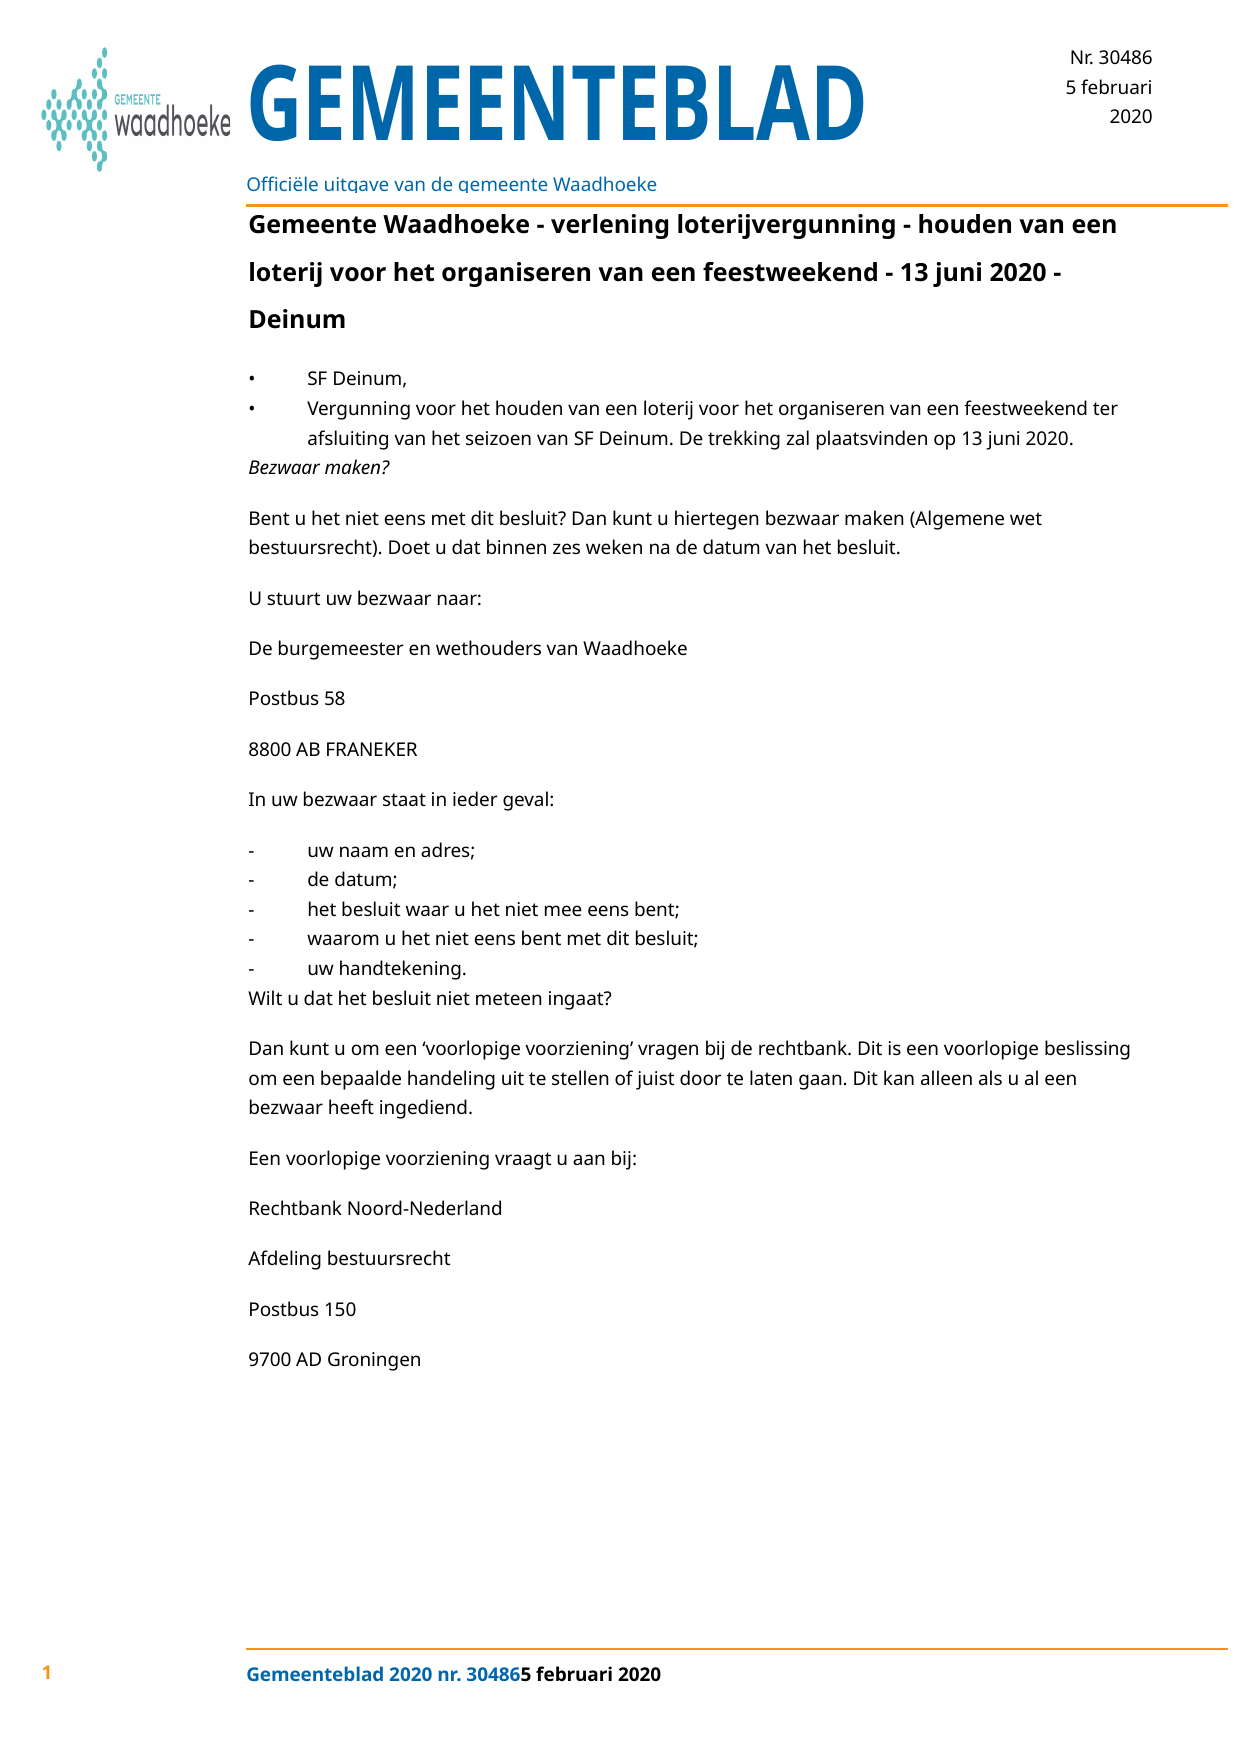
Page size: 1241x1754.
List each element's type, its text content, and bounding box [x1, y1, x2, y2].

list uw handtekening. [248, 955, 1152, 981]
list Vergunning voor het houden van een loterij voor het organiseren van een feestweekend ter afsluiting van het seizoen van SF Deinum. De trekking zal plaatsvinden op 13 juni 2020. [248, 395, 1152, 450]
text Bezwaar maken? [248, 454, 1152, 480]
text Afdeling bestuursrecht [248, 1246, 1152, 1271]
list de datum; [248, 866, 1152, 892]
text In uw bezwaar staat in ieder geval: [248, 786, 1152, 812]
text Een voorlopige voorziening vraagt u aan bij: [248, 1145, 1152, 1170]
text Postbus 150 [248, 1296, 1152, 1322]
text 8800 AB FRANEKER [248, 736, 1152, 762]
text Postbus 58 [248, 686, 1152, 711]
text De burgemeester en wethouders van Waadhoeke [248, 635, 1152, 661]
text U stuurt uw bezwaar naar: [248, 585, 1152, 610]
text Dan kunt u om een ‘voorlopige voorziening’ vragen bij de rechtbank. Dit is een voorlopige beslissing om een bepaalde handeling uit te stellen of juist door te laten gaan. Dit kan alleen als u al een bezwaar heeft ingediend. [248, 1035, 1152, 1120]
text Bent u het niet eens met dit besluit? Dan kunt u hiertegen bezwaar maken (Algemene wet bestuursrecht). Doet u dat binnen zes weken na de datum van het besluit. [248, 505, 1152, 560]
list het besluit waar u het niet mee eens bent; [248, 896, 1152, 922]
list SF Deinum, [248, 366, 1152, 391]
text Gemeente Waadhoeke - verlening loterijvergunning - houden van een loterij voor het organiseren van een feestweekend - 13 juni 2020 - Deinum [248, 207, 1152, 336]
text 9700 AD Groningen [248, 1346, 1152, 1372]
list uw naam en adres; [248, 837, 1152, 862]
text Rechtbank Noord-Nederland [248, 1195, 1152, 1221]
list waarom u het niet eens bent met dit besluit; [248, 926, 1152, 951]
text Wilt u dat het besluit niet meteen ingaat? [248, 985, 1152, 1010]
picture [41, 47, 231, 172]
